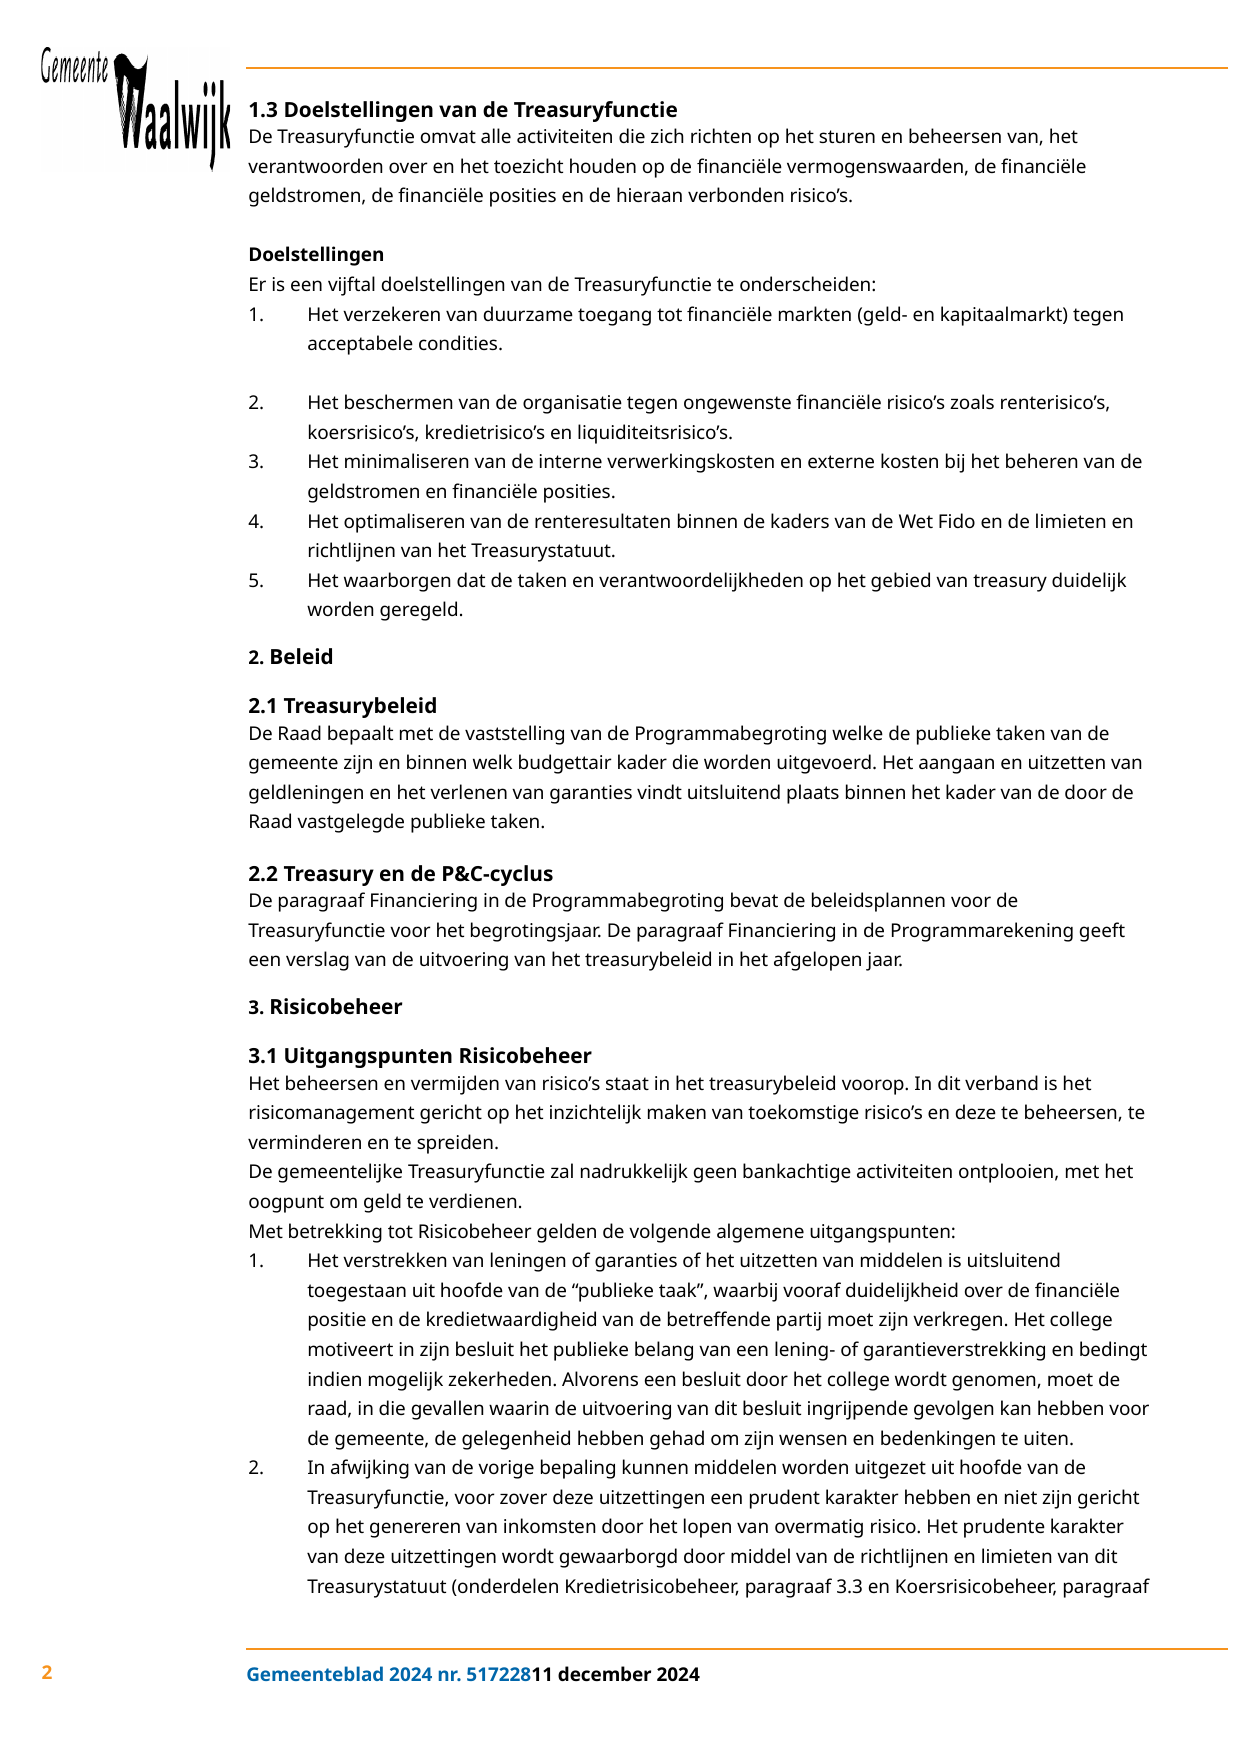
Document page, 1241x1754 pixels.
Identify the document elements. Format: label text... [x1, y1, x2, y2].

list Het minimaliseren van de interne verwerkingskosten en externe kosten bij het beheren van de geldstromen en financiële posities. [248, 449, 1152, 504]
text 2. Beleid [248, 642, 1152, 671]
text 2.1 Treasurybeleid [248, 691, 1152, 720]
text De paragraaf Financiering in de Programmabegroting bevat de beleidsplannen voor de Treasuryfunctie voor het begrotingsjaar. De paragraaf Financiering in de Programmarekening geeft een verslag van de uitvoering van het treasurybeleid in het afgelopen jaar. [248, 887, 1152, 972]
list Het waarborgen dat de taken en verantwoordelijkheden op het gebied van treasury duidelijk worden geregeld. [248, 567, 1152, 622]
list Het verstrekken van leningen of garanties of het uitzetten van middelen is uitsluitend toegestaan uit hoofde van de “publieke taak”, waarbij vooraf duidelijkheid over de financiële positie en de kredietwaardigheid van de betreffende partij moet zijn verkregen. Het college motiveert in zijn besluit het publieke belang van een lening- of garantieverstrekking en bedingt indien mogelijk zekerheden. Alvorens een besluit door het college wordt genomen, moet de raad, in die gevallen waarin de uitvoering van dit besluit ingrijpende gevolgen kan hebben voor de gemeente, de gelegenheid hebben gehad om zijn wensen en bedenkingen te uiten. [248, 1247, 1152, 1451]
text 1.3 Doelstellingen van de Treasuryfunctie [248, 95, 1152, 123]
text 3.1 Uitgangspunten Risicobeheer [248, 1042, 1152, 1070]
picture [41, 47, 231, 172]
text 2.2 Treasury en de P&C-cyclus [248, 859, 1152, 887]
text De Raad bepaalt met de vaststelling van de Programmabegroting welke de publieke taken van de gemeente zijn en binnen welk budgettair kader die worden uitgevoerd. Het aangaan en uitzetten van geldleningen en het verlenen van garanties vindt uitsluitend plaats binnen het kader van de door de Raad vastgelegde publieke taken. [248, 720, 1152, 834]
list In afwijking van de vorige bepaling kunnen middelen worden uitgezet uit hoofde van de Treasuryfunctie, voor zover deze uitzettingen een prudent karakter hebben en niet zijn gericht op het genereren van inkomsten door het lopen van overmatig risico. Het prudente karakter van deze uitzettingen wordt gewaarborgd door middel van de richtlijnen en limieten van dit Treasurystatuut (onderdelen Kredietrisicobeheer, paragraaf 3.3 en Koersrisicobeheer, paragraaf [248, 1454, 1152, 1599]
list Het optimaliseren van de renteresultaten binnen de kaders van de Wet Fido en de limieten en richtlijnen van het Treasurystatuut. [248, 508, 1152, 563]
text Met betrekking tot Risicobeheer gelden de volgende algemene uitgangspunten: [248, 1218, 1152, 1244]
text Er is een vijftal doelstellingen van de Treasuryfunctie te onderscheiden: [248, 271, 1152, 297]
text De gemeentelijke Treasuryfunctie zal nadrukkelijk geen bankachtige activiteiten ontplooien, met het oogpunt om geld te verdienen. [248, 1159, 1152, 1214]
text Doelstellingen [248, 242, 1152, 267]
text Het beheersen en vermijden van risico’s staat in het treasurybeleid voorop. In dit verband is het risicomanagement gericht op het inzichtelijk maken van toekomstige risico’s en deze te beheersen, te verminderen en te spreiden. [248, 1070, 1152, 1155]
list Het verzekeren van duurzame toegang tot financiële markten (geld- en kapitaalmarkt) tegen acceptabele condities. [248, 301, 1152, 356]
text De Treasuryfunctie omvat alle activiteiten die zich richten op het sturen en beheersen van, het verantwoorden over en het toezicht houden op de financiële vermogenswaarden, de financiële geldstromen, de financiële posities en de hieraan verbonden risico’s. [248, 123, 1152, 208]
text 3. Risicobeheer [248, 992, 1152, 1021]
list Het beschermen van de organisatie tegen ongewenste financiële risico’s zoals renterisico’s, koersrisico’s, kredietrisico’s en liquiditeitsrisico’s. [248, 389, 1152, 445]
